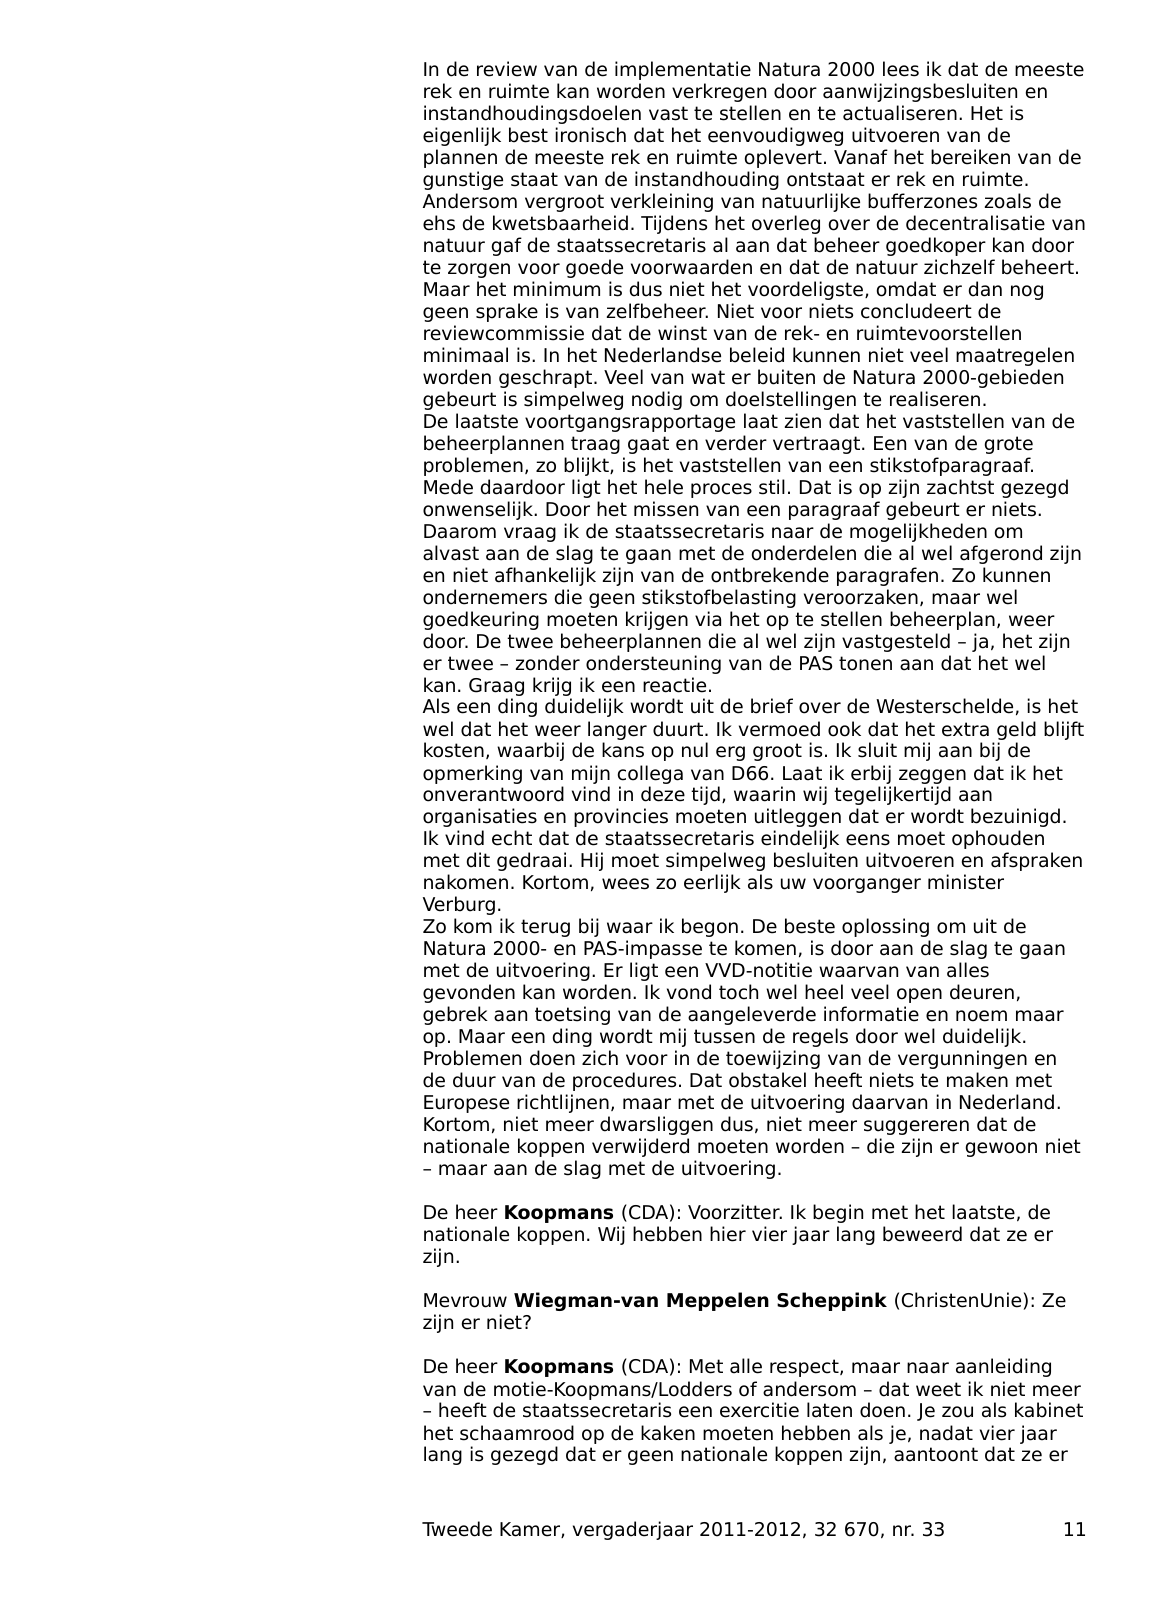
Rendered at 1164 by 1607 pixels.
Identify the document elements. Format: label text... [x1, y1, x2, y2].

text Als een ding duidelijk wordt uit de brief over de Westerschelde, is het wel dat het weer langer duurt. Ik vermoed ook dat het extra geld blijft kosten, waarbij de kans op nul erg groot is. Ik sluit mij aan bij de opmerking van mijn collega van D66. Laat ik erbij zeggen dat ik het onverantwoord vind in deze tijd, waarin wij tegelijkertijd aan organisaties en provincies moeten uitleggen dat er wordt bezuinigd. Ik vind echt dat de staatssecretaris eindelijk eens moet ophouden met dit gedraai. Hij moet simpelweg besluiten uitvoeren en afspraken nakomen. Kortom, wees zo eerlijk als uw voorganger minister Verburg. [422, 696, 1087, 916]
text Mevrouw Wiegman-van Meppelen Scheppink (ChristenUnie): Ze zijn er niet? [422, 1290, 1087, 1334]
text De heer Koopmans (CDA): Met alle respect, maar naar aanleiding van de motie-Koopmans/Lodders of andersom – dat weet ik niet meer – heeft de staatssecretaris een exercitie laten doen. Je zou als kabinet het schaamrood op de kaken moeten hebben als je, nadat vier jaar lang is gezegd dat er geen nationale koppen zijn, aantoont dat ze er [422, 1356, 1087, 1466]
text De heer Koopmans (CDA): Voorzitter. Ik begin met het laatste, de nationale koppen. Wij hebben hier vier jaar lang beweerd dat ze er zijn. [422, 1202, 1087, 1268]
text De laatste voortgangsrapportage laat zien dat het vaststellen van de beheerplannen traag gaat en verder vertraagt. Een van de grote problemen, zo blijkt, is het vaststellen van een stikstofparagraaf. Mede daardoor ligt het hele proces stil. Dat is op zijn zachtst gezegd onwenselijk. Door het missen van een paragraaf gebeurt er niets. Daarom vraag ik de staatssecretaris naar de mogelijkheden om alvast aan de slag te gaan met de onderdelen die al wel afgerond zijn en niet afhankelijk zijn van de ontbrekende paragrafen. Zo kunnen ondernemers die geen stikstofbelasting veroorzaken, maar wel goedkeuring moeten krijgen via het op te stellen beheerplan, weer door. De twee beheerplannen die al wel zijn vastgesteld – ja, het zijn er twee – zonder ondersteuning van de PAS tonen aan dat het wel kan. Graag krijg ik een reactie. [422, 411, 1087, 696]
text In de review van de implementatie Natura 2000 lees ik dat de meeste rek en ruimte kan worden verkregen door aanwijzingsbesluiten en instandhoudingsdoelen vast te stellen en te actualiseren. Het is eigenlijk best ironisch dat het eenvoudigweg uitvoeren van de plannen de meeste rek en ruimte oplevert. Vanaf het bereiken van de gunstige staat van de instandhouding ontstaat er rek en ruimte. Andersom vergroot verkleining van natuurlijke bufferzones zoals de ehs de kwetsbaarheid. Tijdens het overleg over de decentralisatie van natuur gaf de staatssecretaris al aan dat beheer goedkoper kan door te zorgen voor goede voorwaarden en dat de natuur zichzelf beheert. Maar het minimum is dus niet het voordeligste, omdat er dan nog geen sprake is van zelfbeheer. Niet voor niets concludeert de reviewcommissie dat de winst van de rek- en ruimtevoorstellen minimaal is. In het Nederlandse beleid kunnen niet veel maatregelen worden geschrapt. Veel van wat er buiten de Natura 2000-gebieden gebeurt is simpelweg nodig om doelstellingen te realiseren. [422, 59, 1087, 411]
text Zo kom ik terug bij waar ik begon. De beste oplossing om uit de Natura 2000- en PAS-impasse te komen, is door aan de slag te gaan met de uitvoering. Er ligt een VVD-notitie waarvan van alles gevonden kan worden. Ik vond toch wel heel veel open deuren, gebrek aan toetsing van de aangeleverde informatie en noem maar op. Maar een ding wordt mij tussen de regels door wel duidelijk. Problemen doen zich voor in de toewijzing van de vergunningen en de duur van de procedures. Dat obstakel heeft niets te maken met Europese richtlijnen, maar met de uitvoering daarvan in Nederland. Kortom, niet meer dwarsliggen dus, niet meer suggereren dat de nationale koppen verwijderd moeten worden – die zijn er gewoon niet – maar aan de slag met de uitvoering. [422, 916, 1087, 1180]
